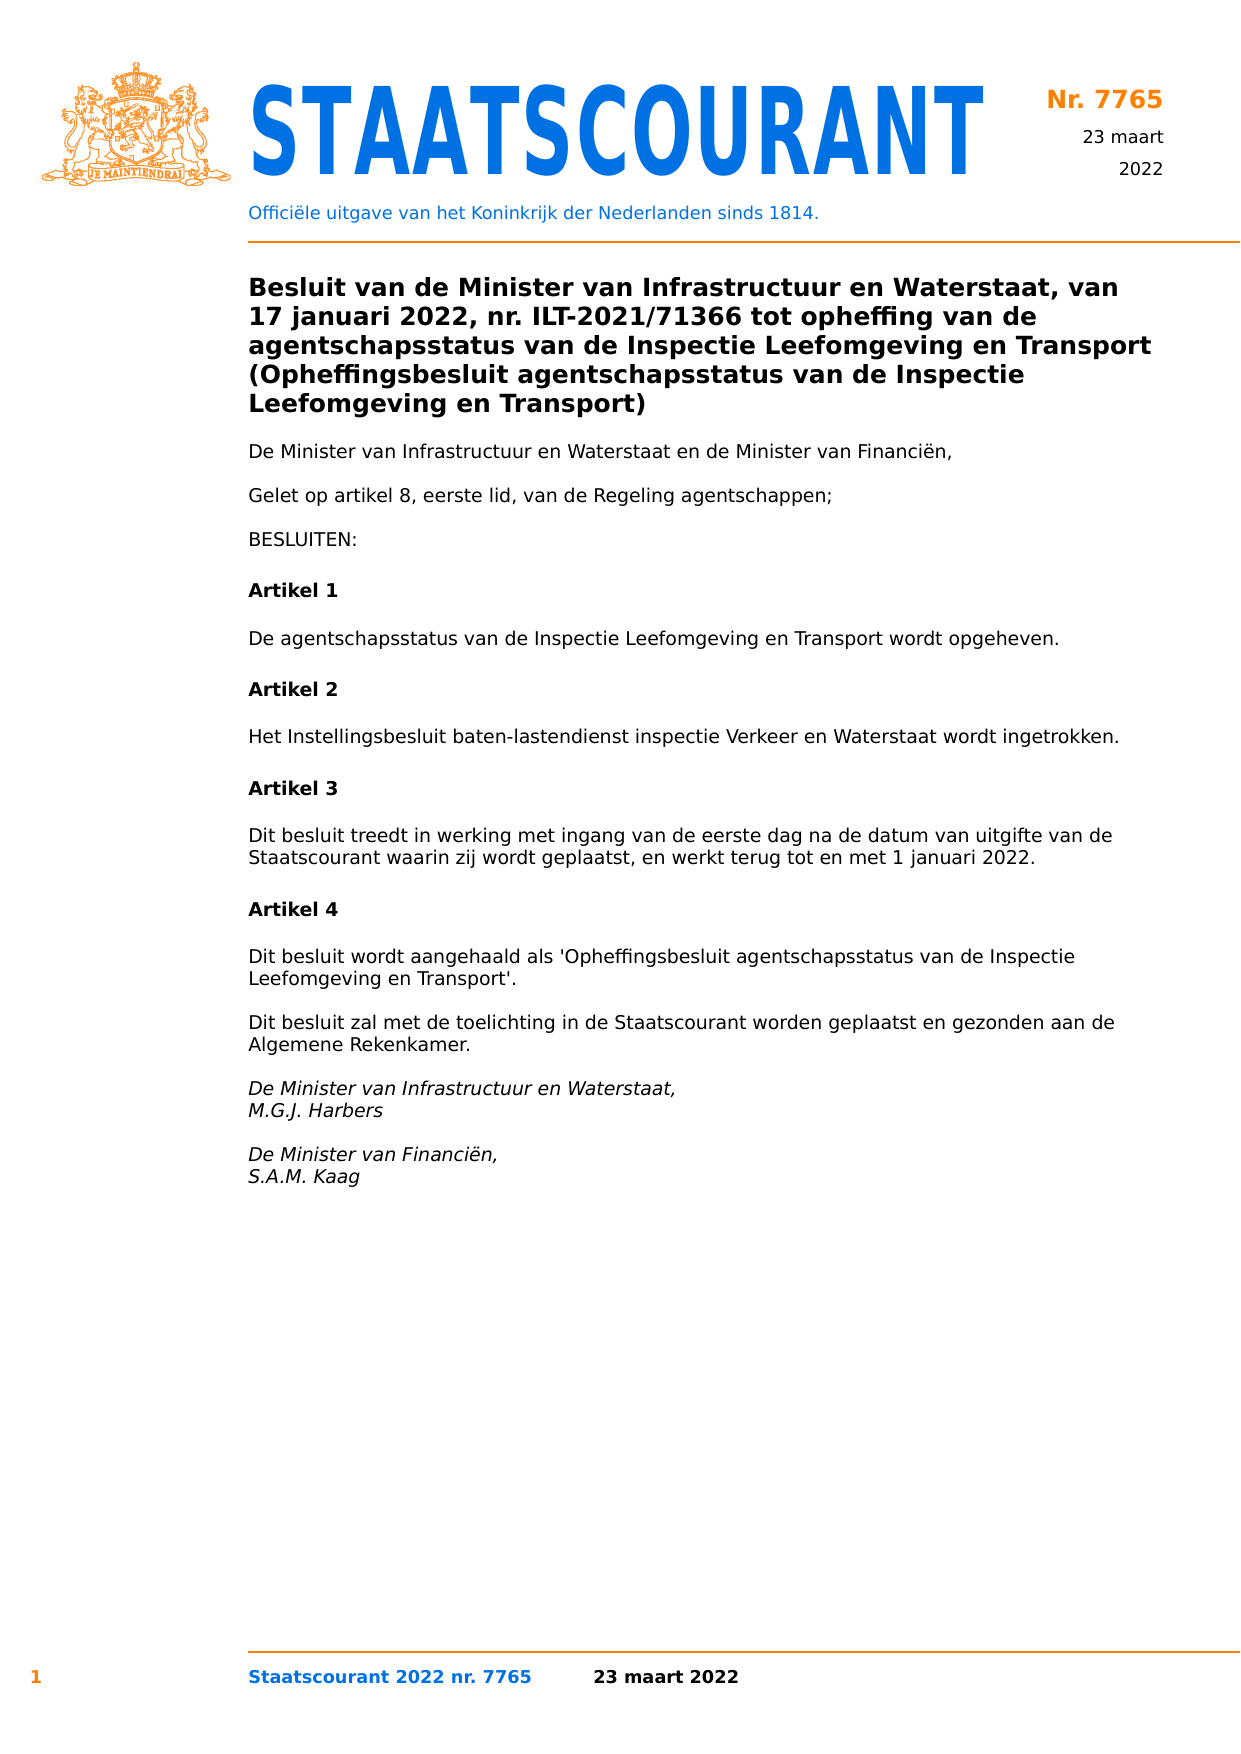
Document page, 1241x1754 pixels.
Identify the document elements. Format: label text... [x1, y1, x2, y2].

text BESLUITEN: [248, 528, 1163, 550]
text Gelet op artikel 8, eerste lid, van de Regeling agentschappen; [248, 484, 1163, 507]
table_header [25, 62, 248, 241]
picture [41, 62, 231, 186]
subtitle Artikel 2 [248, 679, 1163, 701]
text De Minister van Financiën, S.A.M. Kaag [248, 1144, 1163, 1188]
text Dit besluit treedt in werking met ingang van de eerste dag na de datum van uitgifte van de Staatscourant waarin zij wordt geplaatst, en werkt terug tot en met 1 januari 2022. [248, 825, 1163, 869]
text De agentschapsstatus van de Inspectie Leefomgeving en Transport wordt opgeheven. [248, 627, 1163, 649]
text Dit besluit wordt aangehaald als 'Opheffingsbesluit agentschapsstatus van de Inspectie Leefomgeving en Transport'. [248, 946, 1163, 990]
table_header Nr. 7765 [998, 62, 1240, 121]
table_cell 23 maart [998, 121, 1240, 153]
subtitle Artikel 1 [248, 580, 1163, 602]
text De Minister van Infrastructuur en Waterstaat en de Minister van Financiën, [248, 441, 1163, 463]
subtitle Besluit van de Minister van Infrastructuur en Waterstaat, van 17 januari 2022, nr. ILT-2021/71366 tot opheffing van de agentschapsstatus van de Inspectie Leefomgeving en Transport (Opheffingsbesluit agentschapsstatus van de Inspectie Leefomgeving en Transport) [248, 273, 1163, 419]
text Dit besluit zal met de toelichting in de Staatscourant worden geplaatst en gezonden aan de Algemene Rekenkamer. [248, 1012, 1163, 1056]
text De Minister van Infrastructuur en Waterstaat, M.G.J. Harbers [248, 1078, 1163, 1122]
text Het Instellingsbesluit baten-lastendienst inspectie Verkeer en Waterstaat wordt ingetrokken. [248, 726, 1163, 748]
subtitle Artikel 3 [248, 778, 1163, 800]
table_cell 2022 [998, 153, 1240, 203]
table_cell Officiële uitgave van het Koninkrijk der Nederlanden sinds 1814. [248, 203, 1240, 241]
table_header STAATSCOURANT [248, 62, 998, 203]
subtitle Artikel 4 [248, 899, 1163, 921]
